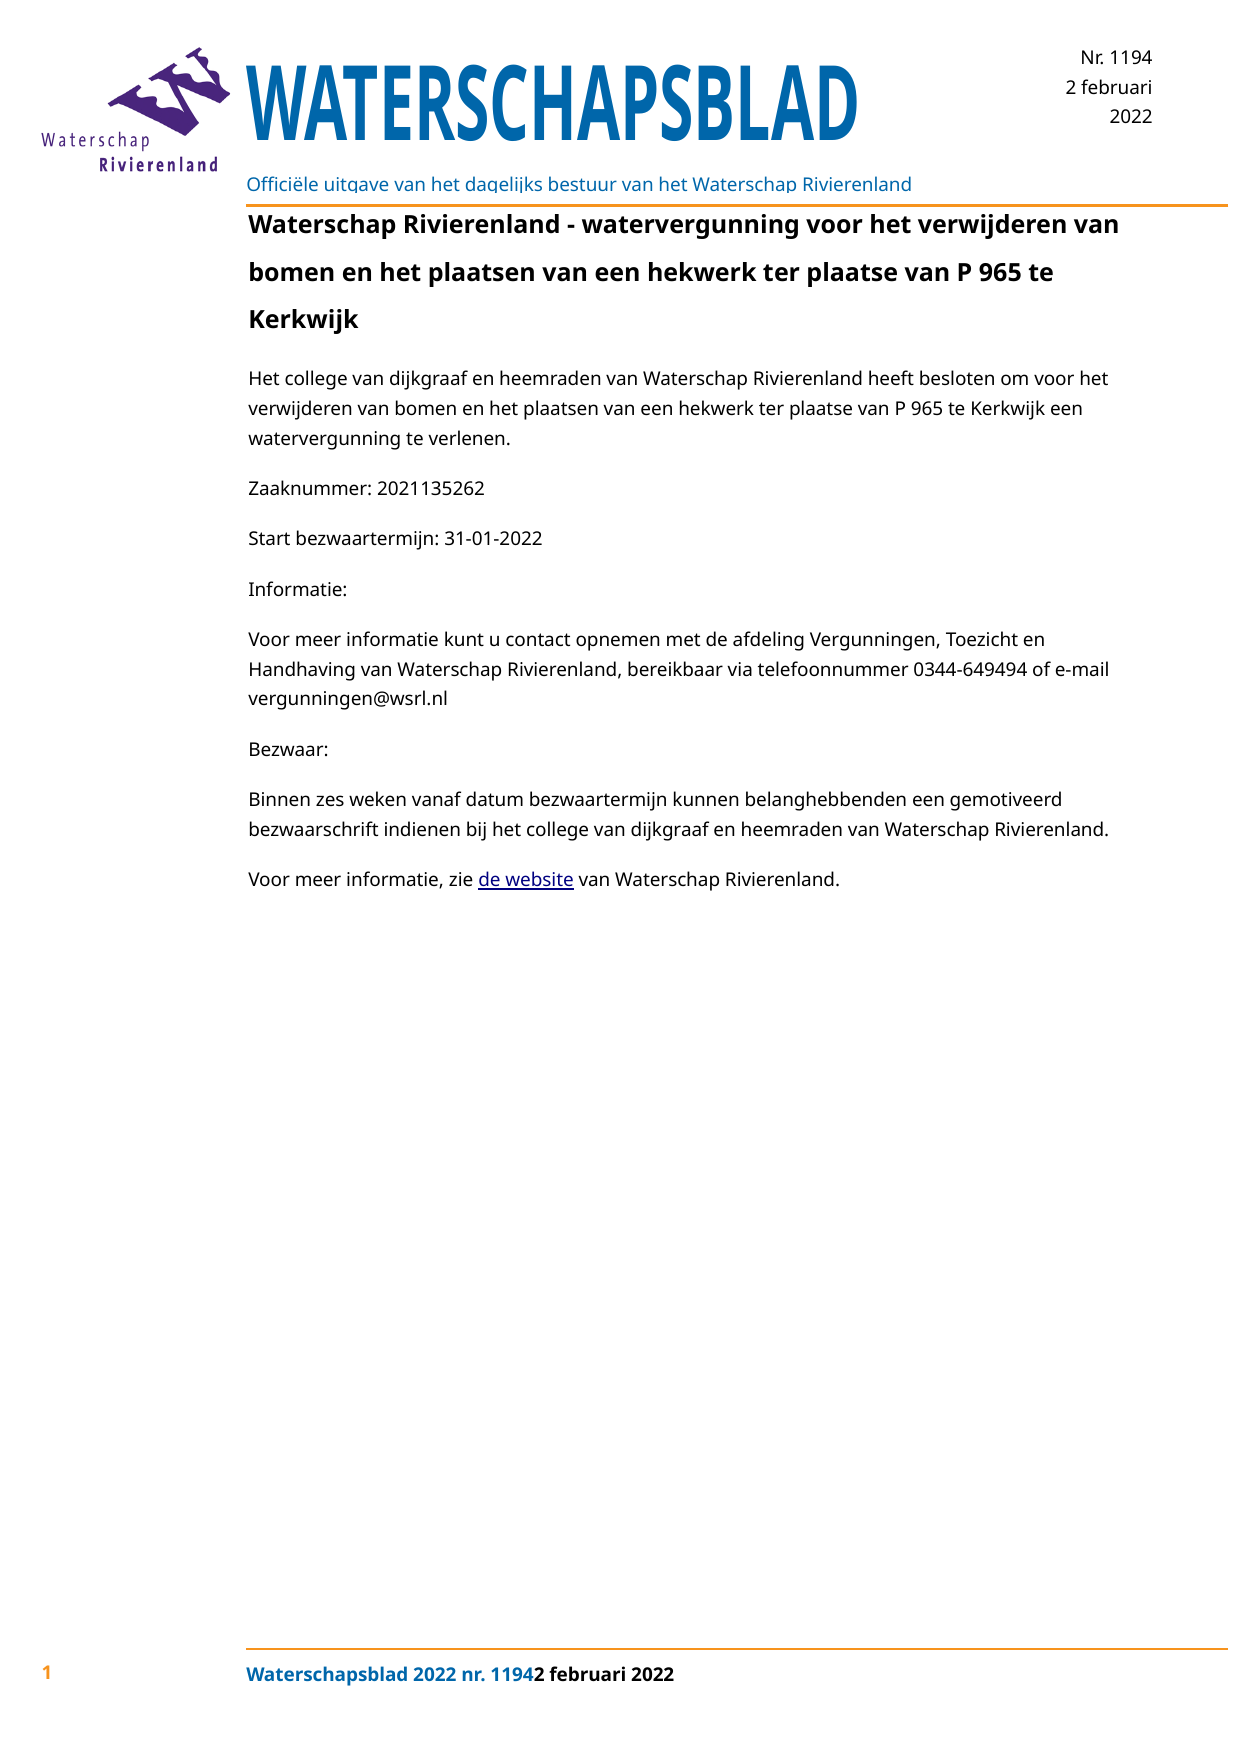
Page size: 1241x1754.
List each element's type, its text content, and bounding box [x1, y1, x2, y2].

text Voor meer informatie, zie de website van Waterschap Rivierenland. [248, 866, 1152, 892]
text Binnen zes weken vanaf datum bezwaartermijn kunnen belanghebbenden een gemotiveerd bezwaarschrift indienen bij het college van dijkgraaf en heemraden van Waterschap Rivierenland. [248, 786, 1152, 842]
text Start bezwaartermijn: 31-01-2022 [248, 526, 1152, 551]
text Zaaknummer: 2021135262 [248, 475, 1152, 501]
text Het college van dijkgraaf en heemraden van Waterschap Rivierenland heeft besloten om voor het verwijderen van bomen en het plaatsen van een hekwerk ter plaatse van P 965 te Kerkwijk een watervergunning te verlenen. [248, 366, 1152, 450]
text Waterschap Rivierenland - watervergunning voor het verwijderen van bomen en het plaatsen van een hekwerk ter plaatse van P 965 te Kerkwijk [248, 207, 1152, 336]
text Bezwaar: [248, 736, 1152, 762]
text Voor meer informatie kunt u contact opnemen met de afdeling Vergunningen, Toezicht en Handhaving van Waterschap Rivierenland, bereikbaar via telefoonnummer 0344-649494 of e-mail vergunningen@wsrl.nl [248, 626, 1152, 711]
text Informatie: [248, 576, 1152, 602]
picture [41, 47, 231, 172]
